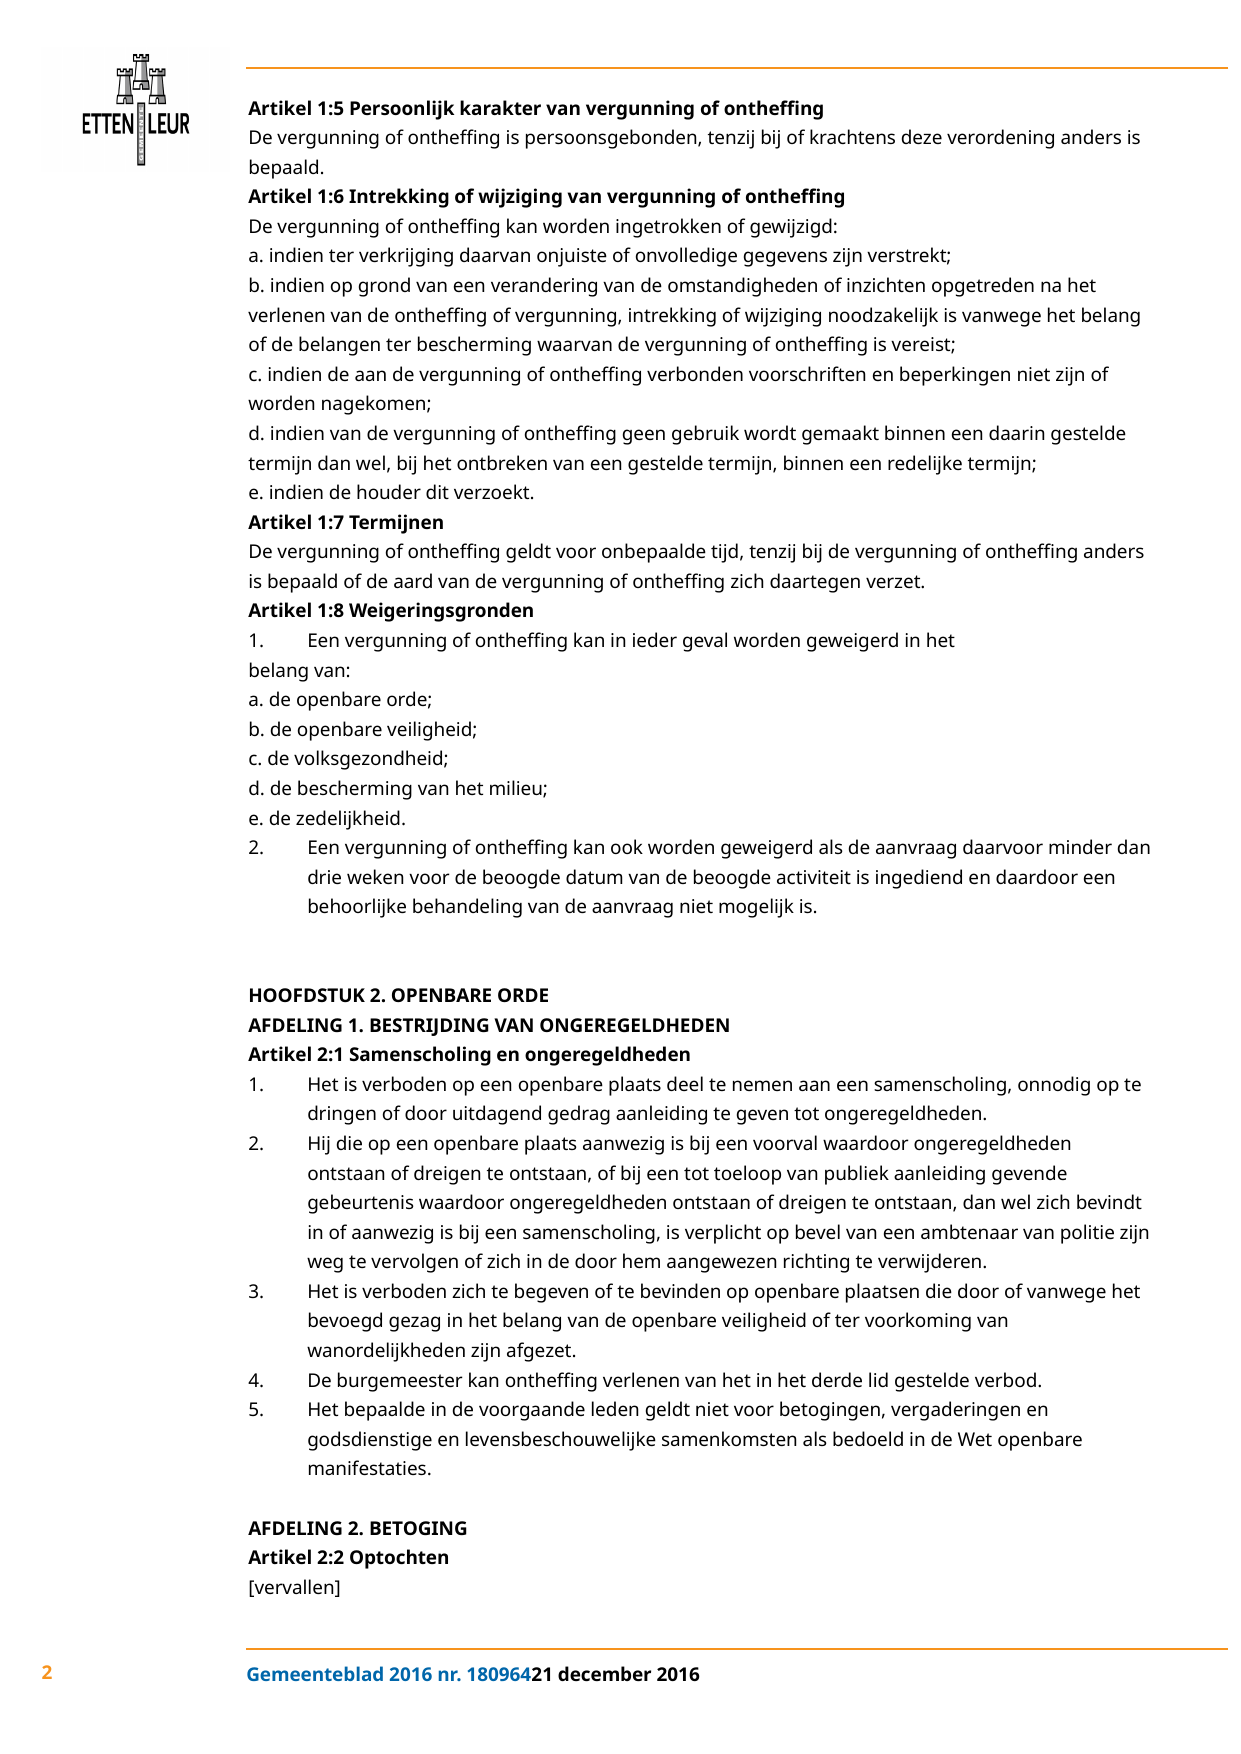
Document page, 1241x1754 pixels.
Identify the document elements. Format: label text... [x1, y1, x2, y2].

text a. indien ter verkrijging daarvan onjuiste of onvolledige gegevens zijn verstrekt; [248, 243, 1152, 268]
text e. indien de houder dit verzoekt. [248, 479, 1152, 505]
picture [41, 47, 231, 172]
text HOOFDSTUK 2. OPENBARE ORDE [248, 982, 1152, 1008]
text Artikel 2:2 Optochten [248, 1544, 1152, 1570]
text De vergunning of ontheffing kan worden ingetrokken of gewijzigd: [248, 213, 1152, 239]
text Artikel 1:6 Intrekking of wijziging van vergunning of ontheffing [248, 183, 1152, 209]
text De vergunning of ontheffing geldt voor onbepaalde tijd, tenzij bij de vergunning of ontheffing anders is bepaald of de aard van de vergunning of ontheffing zich daartegen verzet. [248, 538, 1152, 594]
list Hij die op een openbare plaats aanwezig is bij een voorval waardoor ongeregeldheden ontstaan of dreigen te ontstaan, of bij een tot toeloop van publiek aanleiding gevende gebeurtenis waardoor ongeregeldheden ontstaan of dreigen te ontstaan, dan wel zich bevindt in of aanwezig is bij een samenscholing, is verplicht op bevel van een ambtenaar van politie zijn weg te vervolgen of zich in de door hem aangewezen richting te verwijderen. [248, 1130, 1152, 1274]
text Artikel 1:8 Weigeringsgronden [248, 598, 1152, 623]
text Artikel 1:7 Termijnen [248, 509, 1152, 535]
list Het is verboden op een openbare plaats deel te nemen aan een samenscholing, onnodig op te dringen of door uitdagend gedrag aanleiding te geven tot ongeregeldheden. [248, 1071, 1152, 1126]
text [vervallen] [248, 1574, 1152, 1600]
text belang van: [248, 657, 1152, 683]
text De vergunning of ontheffing is persoonsgebonden, tenzij bij of krachtens deze verordening anders is bepaald. [248, 124, 1152, 180]
text AFDELING 1. BESTRIJDING VAN ONGEREGELDHEDEN [248, 1012, 1152, 1038]
text d. indien van de vergunning of ontheffing geen gebruik wordt gemaakt binnen een daarin gestelde termijn dan wel, bij het ontbreken van een gestelde termijn, binnen een redelijke termijn; [248, 420, 1152, 476]
list Een vergunning of ontheffing kan ook worden geweigerd als de aanvraag daarvoor minder dan drie weken voor de beoogde datum van de beoogde activiteit is ingediend en daardoor een behoorlijke behandeling van de aanvraag niet mogelijk is. [248, 834, 1152, 919]
list Het bepaalde in de voorgaande leden geldt niet voor betogingen, vergaderingen en godsdienstige en levensbeschouwelijke samenkomsten als bedoeld in de Wet openbare manifestaties. [248, 1396, 1152, 1481]
text e. de zedelijkheid. [248, 805, 1152, 831]
text a. de openbare orde; [248, 686, 1152, 712]
text c. indien de aan de vergunning of ontheffing verbonden voorschriften en beperkingen niet zijn of worden nagekomen; [248, 361, 1152, 416]
text d. de bescherming van het milieu; [248, 775, 1152, 801]
list Het is verboden zich te begeven of te bevinden op openbare plaatsen die door of vanwege het bevoegd gezag in het belang van de openbare veiligheid of ter voorkoming van wanordelijkheden zijn afgezet. [248, 1278, 1152, 1363]
text AFDELING 2. BETOGING [248, 1515, 1152, 1541]
text c. de volksgezondheid; [248, 746, 1152, 771]
list De burgemeester kan ontheffing verlenen van het in het derde lid gestelde verbod. [248, 1367, 1152, 1393]
text Artikel 2:1 Samenscholing en ongeregeldheden [248, 1041, 1152, 1067]
text b. de openbare veiligheid; [248, 716, 1152, 742]
list Een vergunning of ontheffing kan in ieder geval worden geweigerd in het [248, 627, 1152, 653]
text b. indien op grond van een verandering van de omstandigheden of inzichten opgetreden na het verlenen van de ontheffing of vergunning, intrekking of wijziging noodzakelijk is vanwege het belang of de belangen ter bescherming waarvan de vergunning of ontheffing is vereist; [248, 272, 1152, 357]
text Artikel 1:5 Persoonlijk karakter van vergunning of ontheffing [248, 95, 1152, 121]
